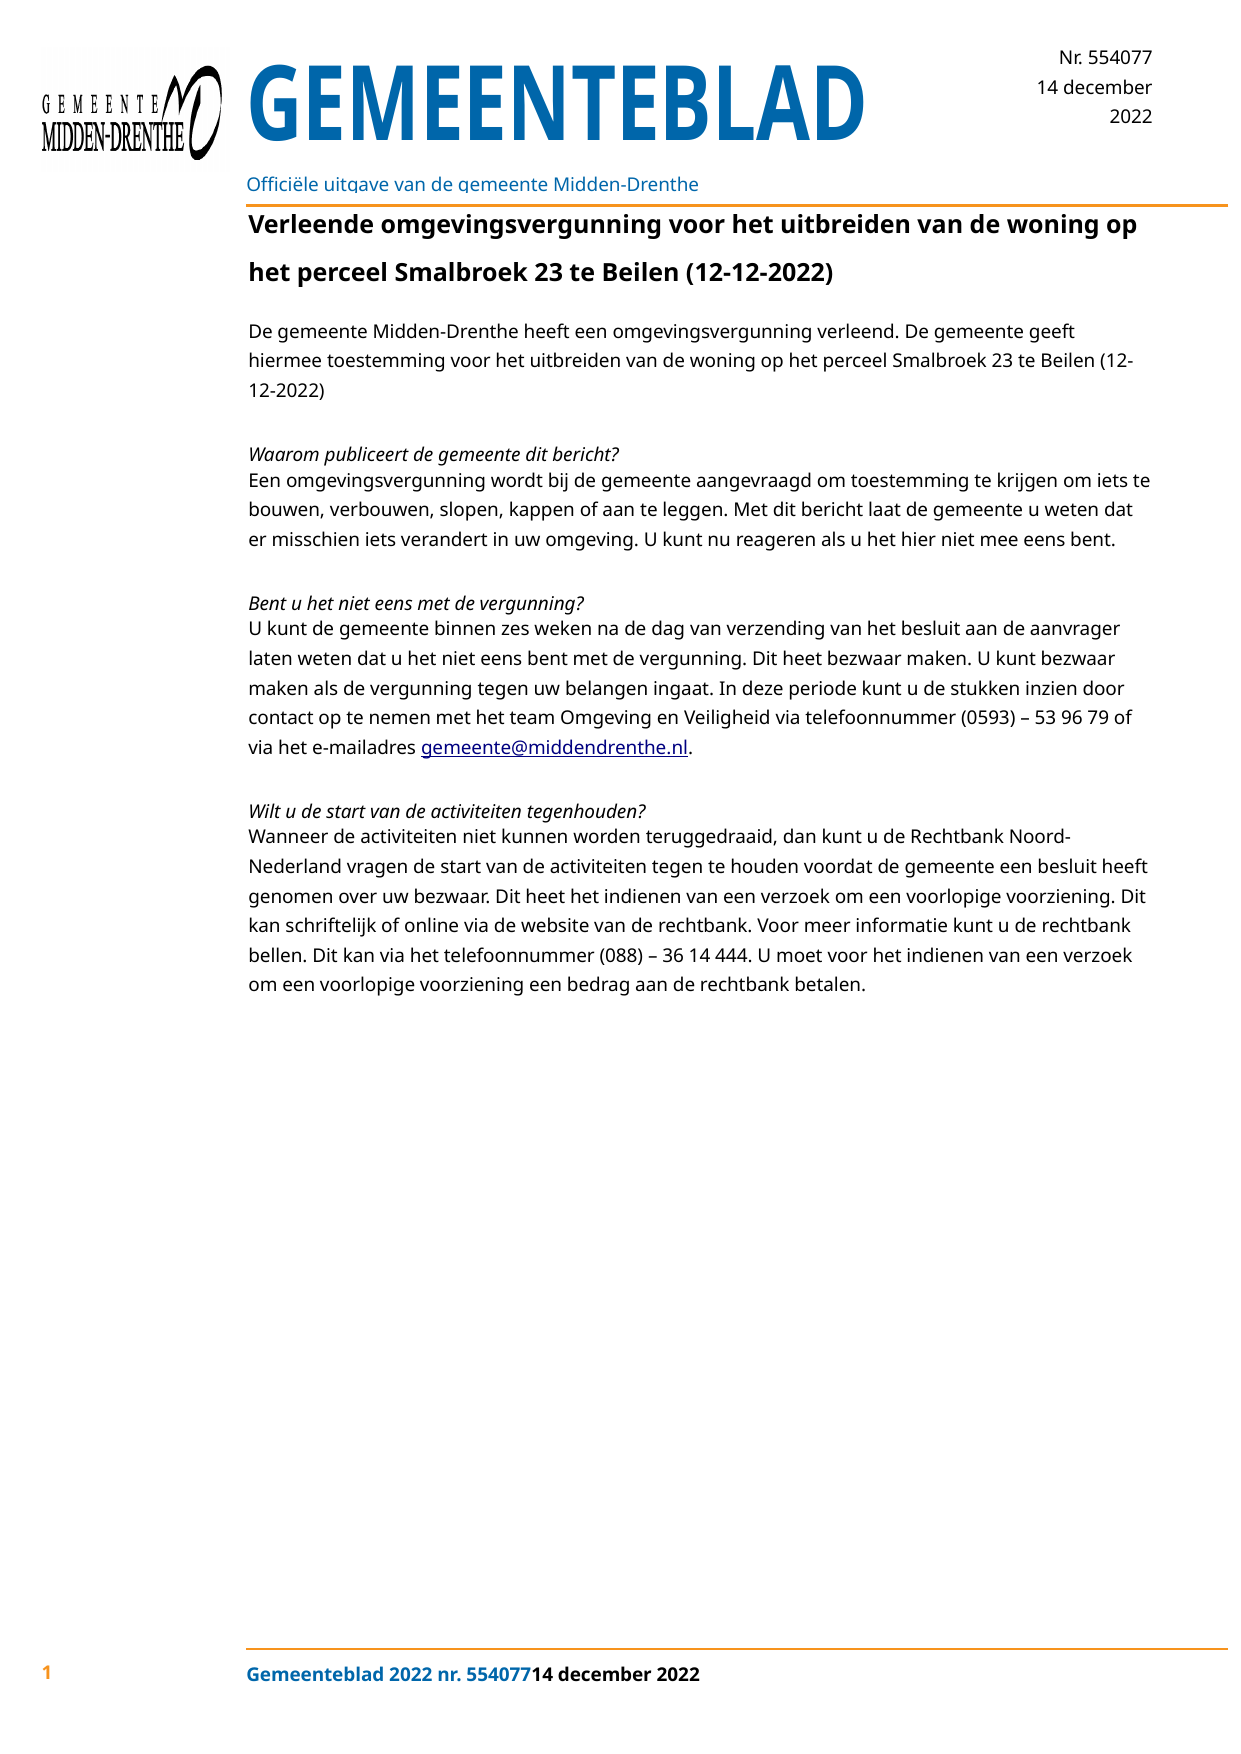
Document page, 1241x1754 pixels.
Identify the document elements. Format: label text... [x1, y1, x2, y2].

text Wilt u de start van de activiteiten tegenhouden? [248, 798, 1152, 824]
text Wanneer de activiteiten niet kunnen worden teruggedraaid, dan kunt u de Rechtbank Noord-Nederland vragen de start van de activiteiten tegen te houden voordat de gemeente een besluit heeft genomen over uw bezwaar. Dit heet het indienen van een verzoek om een voorlopige voorziening. Dit kan schriftelijk of online via de website van de rechtbank. Voor meer informatie kunt u de rechtbank bellen. Dit kan via het telefoonnummer (088) – 36 14 444. U moet voor het indienen van een verzoek om een voorlopige voorziening een bedrag aan de rechtbank betalen. [248, 824, 1152, 997]
text U kunt de gemeente binnen zes weken na de dag van verzending van het besluit aan de aanvrager laten weten dat u het niet eens bent met de vergunning. Dit heet bezwaar maken. U kunt bezwaar maken als de vergunning tegen uw belangen ingaat. In deze periode kunt u de stukken inzien door contact op te nemen met het team Omgeving en Veiligheid via telefoonnummer (0593) – 53 96 79 of via het e-mailadres gemeente@middendrenthe.nl. [248, 616, 1152, 760]
picture [41, 47, 231, 172]
text Bent u het niet eens met de vergunning? [248, 590, 1152, 616]
text De gemeente Midden-Drenthe heeft een omgevingsvergunning verleend. De gemeente geeft hiermee toestemming voor het uitbreiden van de woning op het perceel Smalbroek 23 te Beilen (12-12-2022) [248, 318, 1152, 403]
text Verleende omgevingsvergunning voor het uitbreiden van de woning op het perceel Smalbroek 23 te Beilen (12-12-2022) [248, 207, 1152, 288]
text Een omgevingsvergunning wordt bij de gemeente aangevraagd om toestemming te krijgen om iets te bouwen, verbouwen, slopen, kappen of aan te leggen. Met dit bericht laat de gemeente u weten dat er misschien iets verandert in uw omgeving. U kunt nu reageren als u het hier niet mee eens bent. [248, 467, 1152, 552]
text Waarom publiceert de gemeente dit bericht? [248, 441, 1152, 467]
